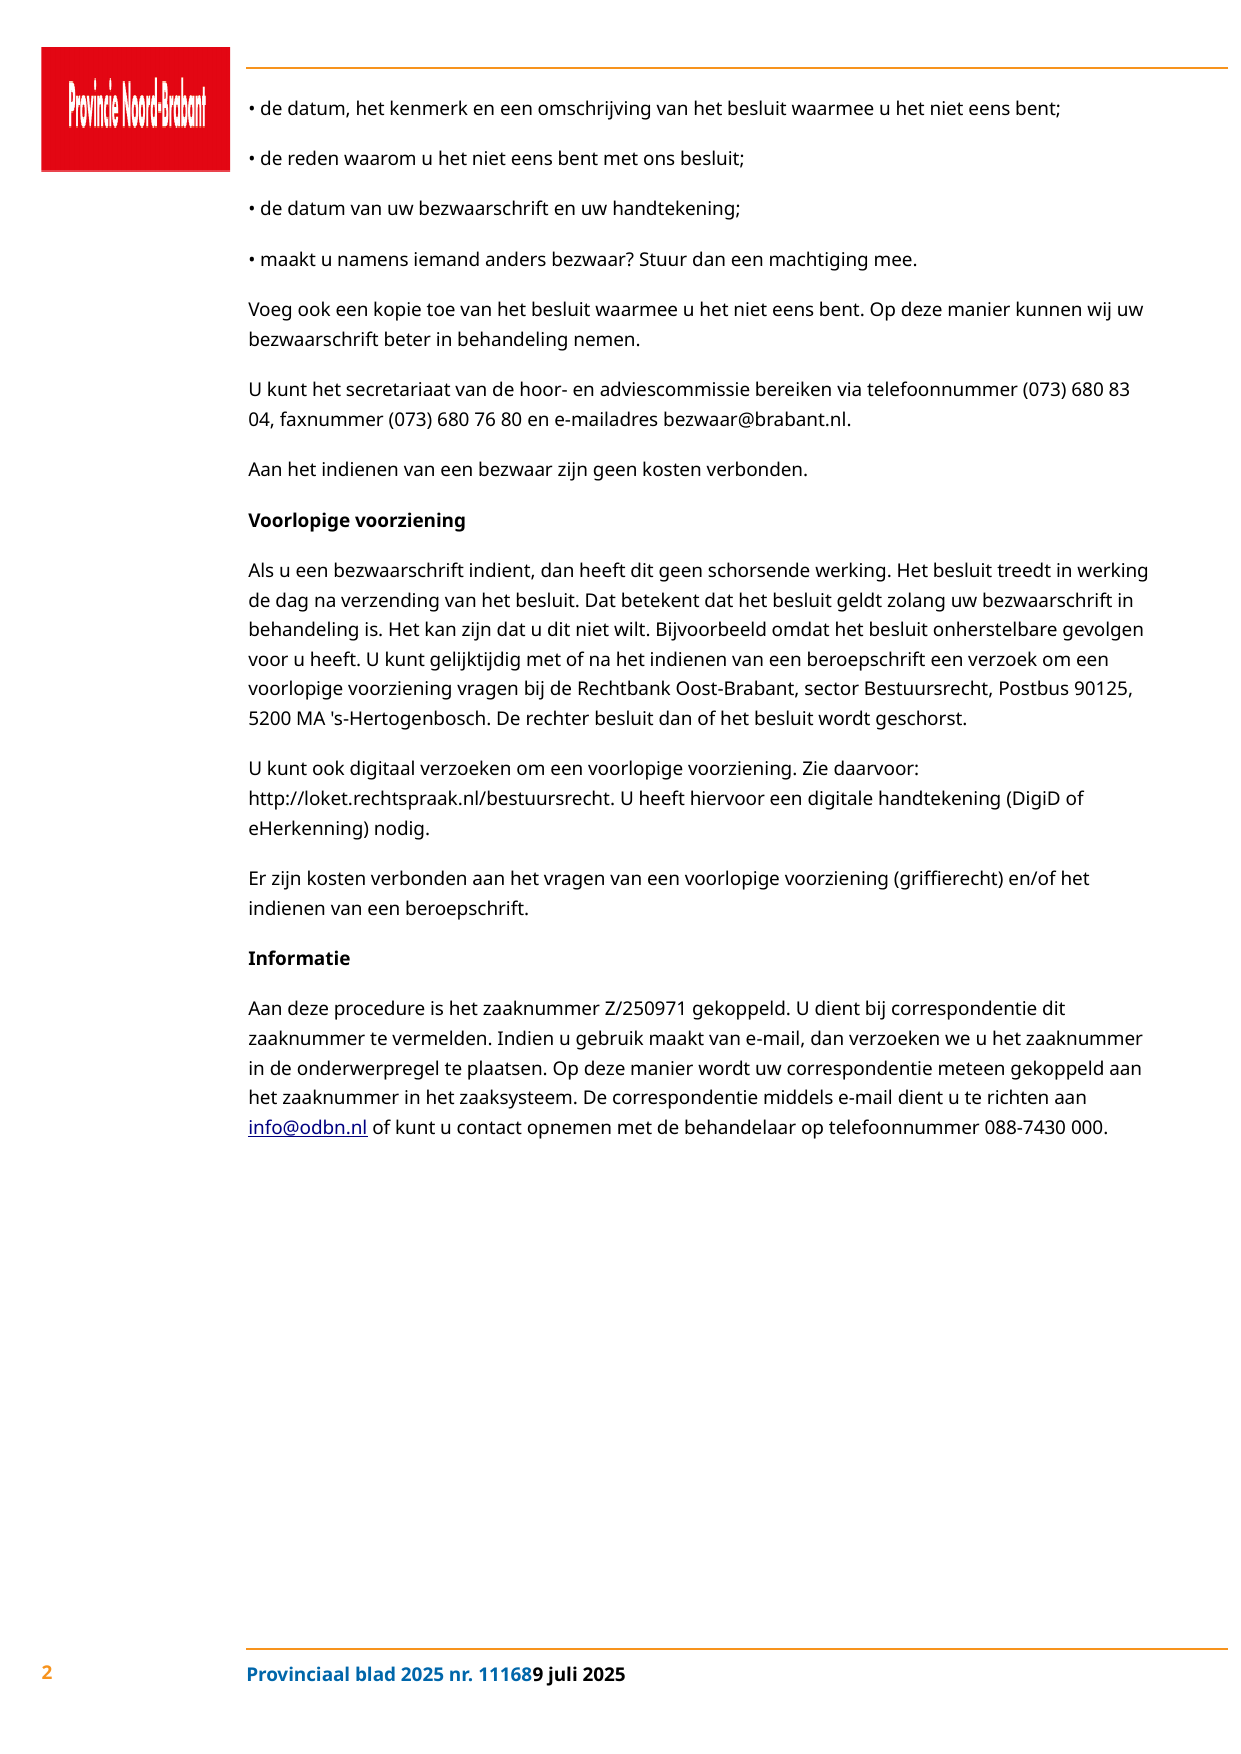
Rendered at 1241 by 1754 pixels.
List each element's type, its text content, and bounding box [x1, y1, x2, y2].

text Informatie [248, 945, 1152, 971]
text Voeg ook een kopie toe van het besluit waarmee u het niet eens bent. Op deze manier kunnen wij uw bezwaarschrift beter in behandeling nemen. [248, 296, 1152, 352]
text • de datum, het kenmerk en een omschrijving van het besluit waarmee u het niet eens bent; [248, 95, 1152, 121]
text U kunt het secretariaat van de hoor- en adviescommissie bereiken via telefoonnummer (073) 680 83 04, faxnummer (073) 680 76 80 en e-mailadres bezwaar@brabant.nl. [248, 376, 1152, 432]
text Voorlopige voorziening [248, 507, 1152, 533]
text Aan deze procedure is het zaaknummer Z/250971 gekoppeld. U dient bij correspondentie dit zaaknummer te vermelden. Indien u gebruik maakt van e-mail, dan verzoeken we u het zaaknummer in de onderwerpregel te plaatsen. Op deze manier wordt uw correspondentie meteen gekoppeld aan het zaaknummer in het zaaksysteem. De correspondentie middels e-mail dient u te richten aan info@odbn.nl of kunt u contact opnemen met de behandelaar op telefoonnummer 088-7430 000. [248, 996, 1152, 1140]
text Aan het indienen van een bezwaar zijn geen kosten verbonden. [248, 456, 1152, 482]
text U kunt ook digitaal verzoeken om een voorlopige voorziening. Zie daarvoor: http://loket.rechtspraak.nl/bestuursrecht. U heeft hiervoor een digitale handtekening (DigiD of eHerkenning) nodig. [248, 756, 1152, 841]
text • de reden waarom u het niet eens bent met ons besluit; [248, 145, 1152, 171]
picture [41, 47, 231, 172]
text Er zijn kosten verbonden aan het vragen van een voorlopige voorziening (griffierecht) en/of het indienen van een beroepschrift. [248, 865, 1152, 921]
text Als u een bezwaarschrift indient, dan heeft dit geen schorsende werking. Het besluit treedt in werking de dag na verzending van het besluit. Dat betekent dat het besluit geldt zolang uw bezwaarschrift in behandeling is. Het kan zijn dat u dit niet wilt. Bijvoorbeeld omdat het besluit onherstelbare gevolgen voor u heeft. U kunt gelijktijdig met of na het indienen van een beroepschrift een verzoek om een voorlopige voorziening vragen bij de Rechtbank Oost-Brabant, sector Bestuursrecht, Postbus 90125, 5200 MA 's‑Hertogenbosch. De rechter besluit dan of het besluit wordt geschorst. [248, 557, 1152, 731]
text • de datum van uw bezwaarschrift en uw handtekening; [248, 196, 1152, 221]
text • maakt u namens iemand anders bezwaar? Stuur dan een machtiging mee. [248, 246, 1152, 272]
